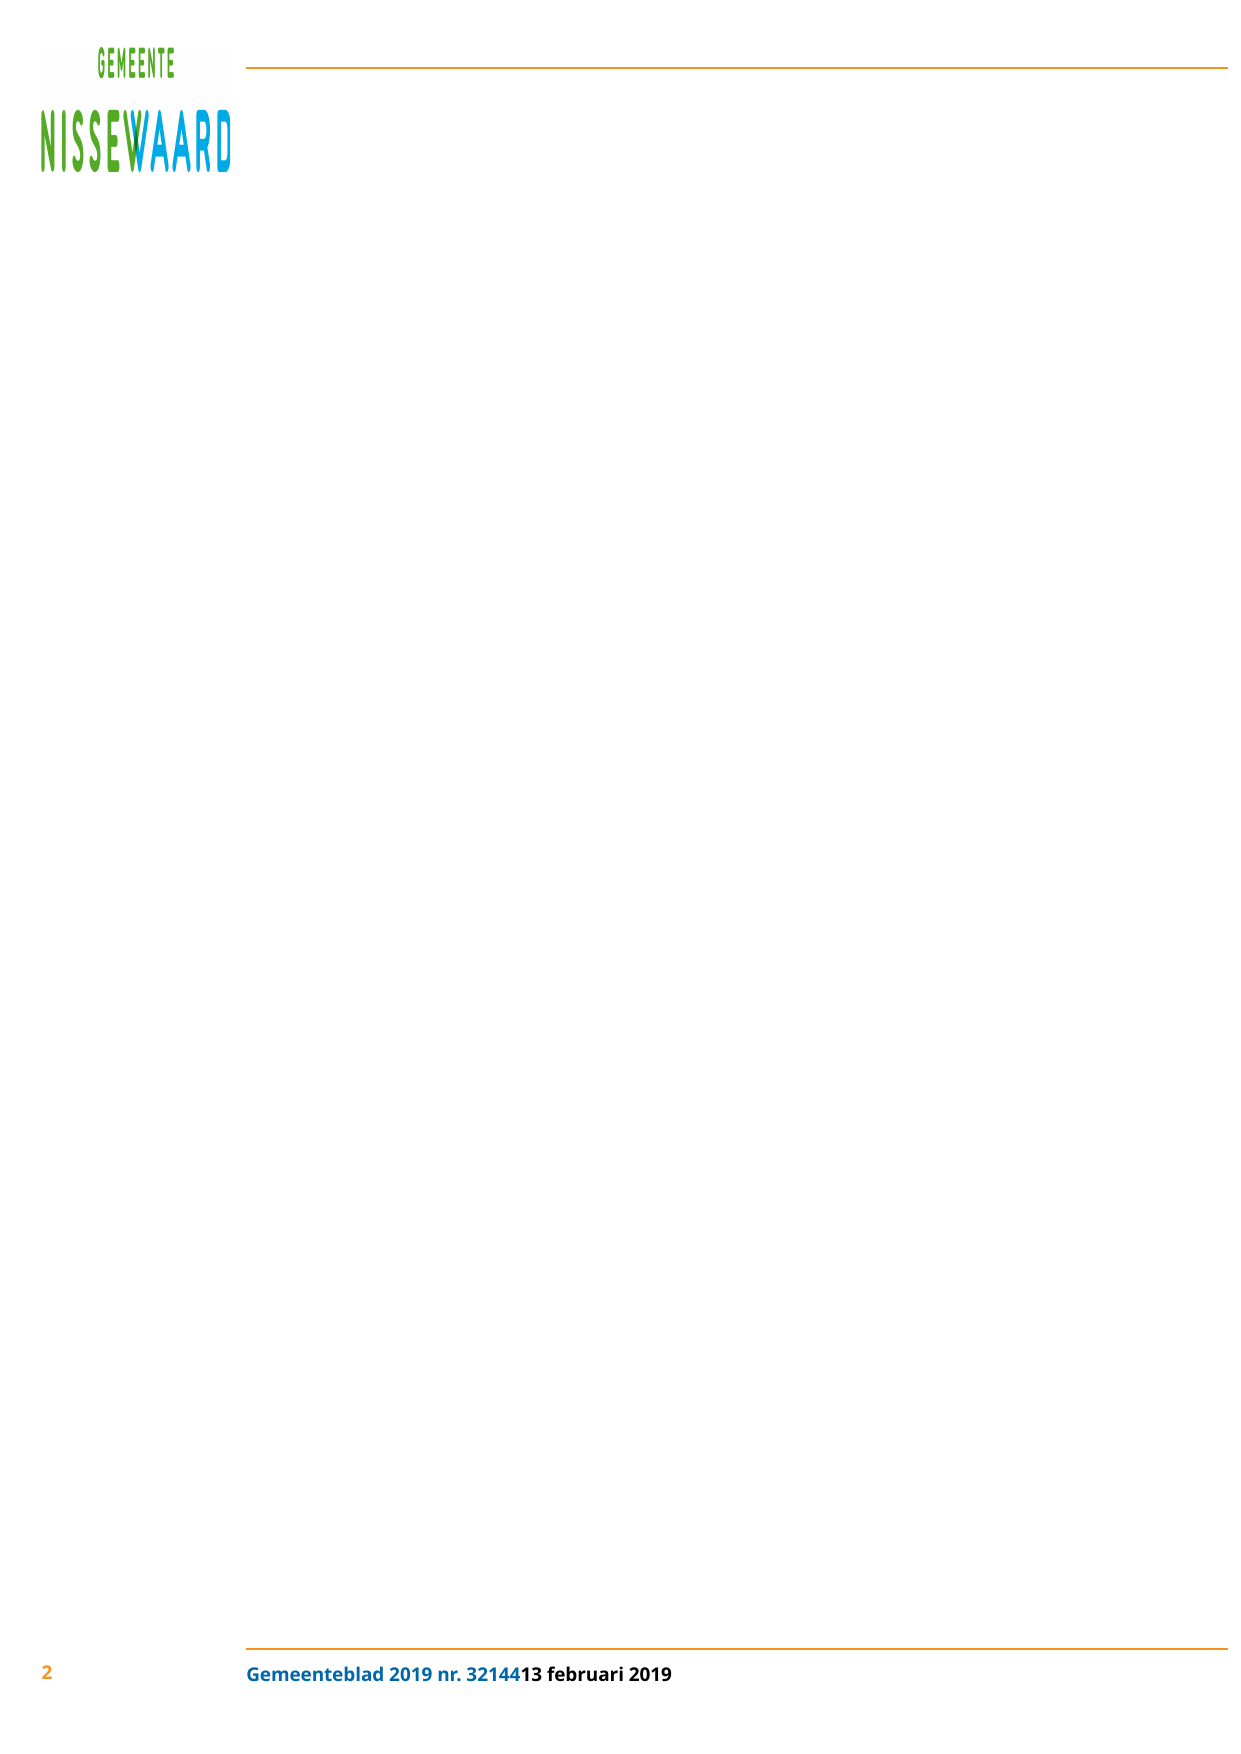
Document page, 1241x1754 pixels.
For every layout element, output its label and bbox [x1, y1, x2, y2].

picture [154, 157, 165, 172]
picture [200, 151, 206, 172]
picture [41, 47, 231, 172]
picture [201, 122, 206, 138]
picture [176, 157, 187, 172]
picture [222, 122, 227, 160]
